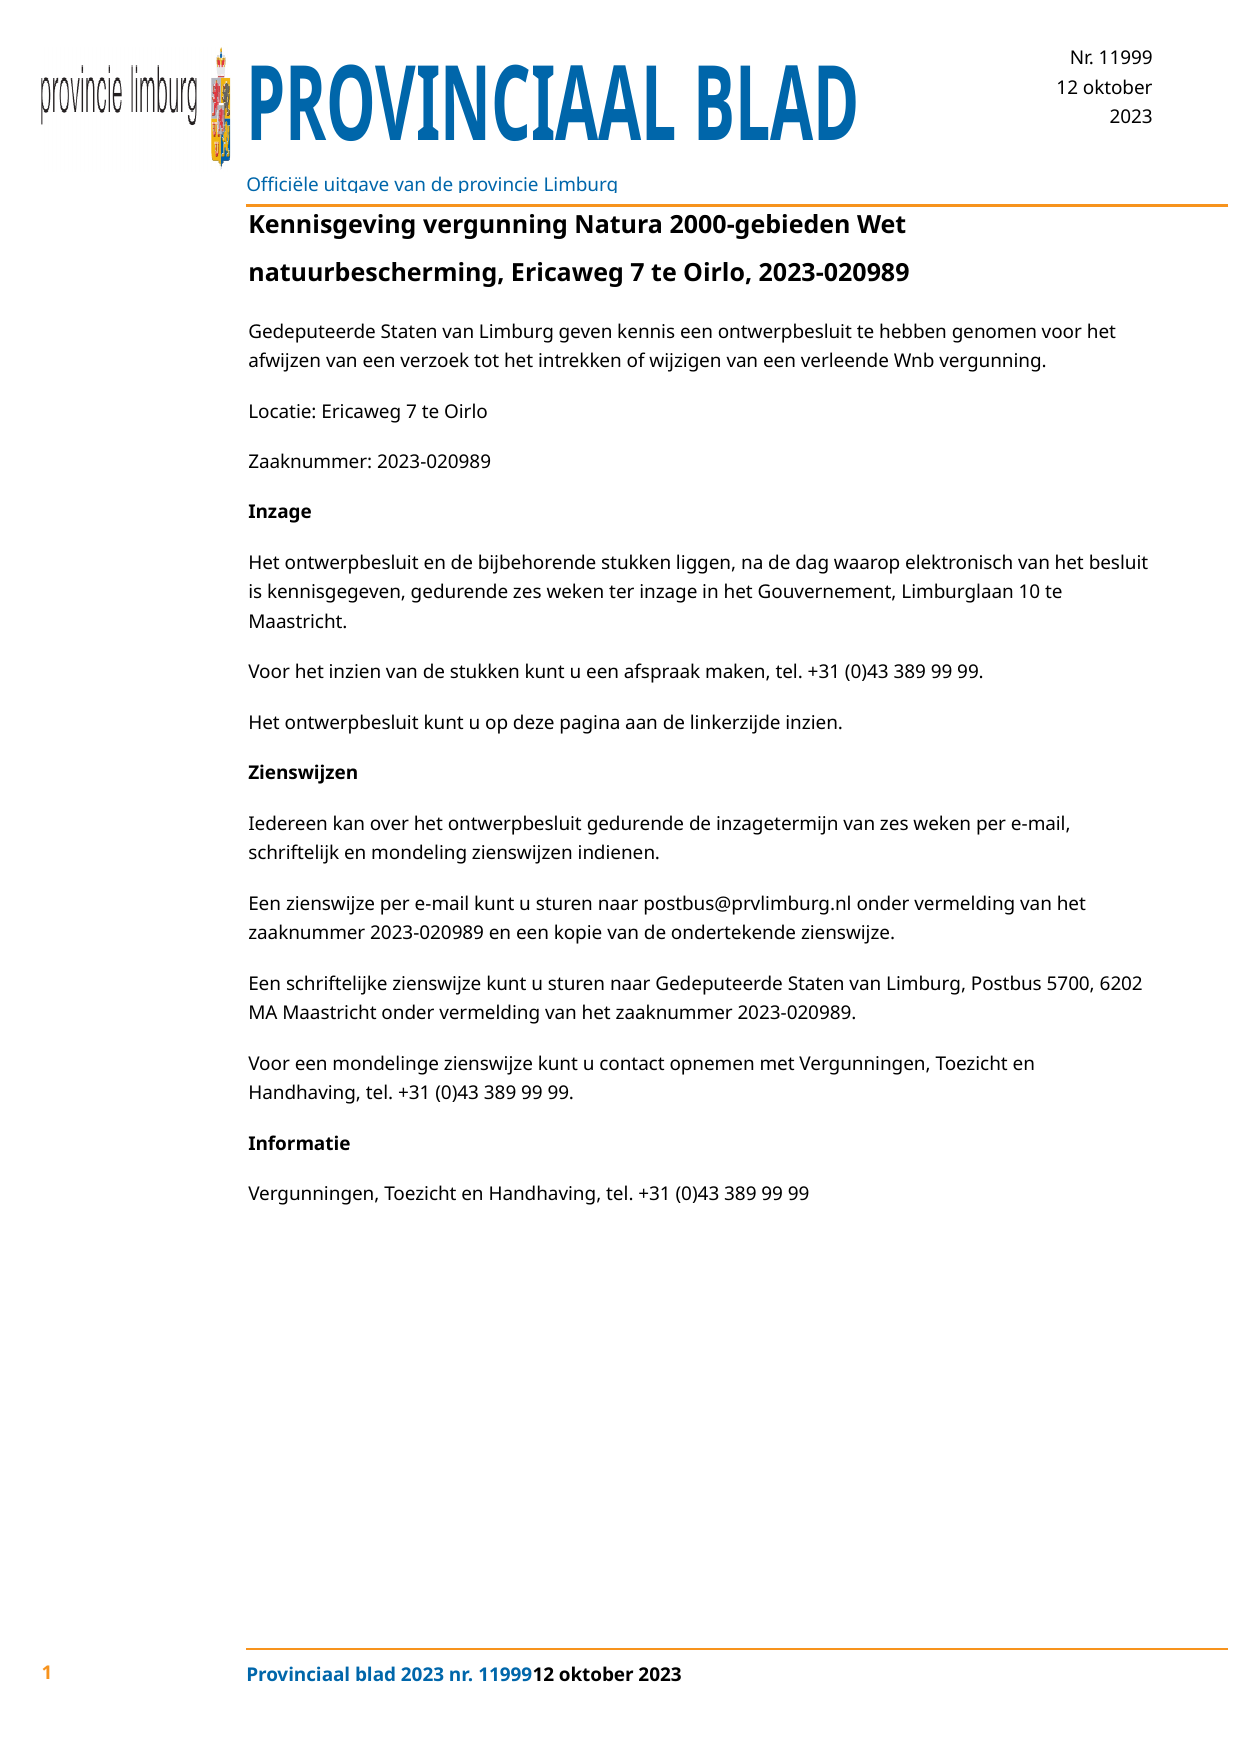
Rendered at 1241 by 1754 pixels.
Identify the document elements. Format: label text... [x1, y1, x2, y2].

text Locatie: Ericaweg 7 te Oirlo [248, 398, 1152, 424]
text Het ontwerpbesluit kunt u op deze pagina aan de linkerzijde inzien. [248, 709, 1152, 735]
text Een schriftelijke zienswijze kunt u sturen naar Gedeputeerde Staten van Limburg, Postbus 5700, 6202 MA Maastricht onder vermelding van het zaaknummer 2023-020989. [248, 970, 1152, 1025]
text Gedeputeerde Staten van Limburg geven kennis een ontwerpbesluit te hebben genomen voor het afwijzen van een verzoek tot het intrekken of wijzigen van een verleende Wnb vergunning. [248, 318, 1152, 373]
text Zienswijzen [248, 759, 1152, 785]
text Vergunningen, Toezicht en Handhaving, tel. +31 (0)43 389 99 99 [248, 1180, 1152, 1206]
text Informatie [248, 1130, 1152, 1156]
text Het ontwerpbesluit en de bijbehorende stukken liggen, na de dag waarop elektronisch van het besluit is kennisgegeven, gedurende zes weken ter inzage in het Gouvernement, Limburglaan 10 te Maastricht. [248, 549, 1152, 634]
text Iedereen kan over het ontwerpbesluit gedurende de inzagetermijn van zes weken per e-mail, schriftelijk en mondeling zienswijzen indienen. [248, 810, 1152, 865]
text Zaaknummer: 2023-020989 [248, 448, 1152, 474]
text Een zienswijze per e-mail kunt u sturen naar postbus@prvlimburg.nl onder vermelding van het zaaknummer 2023-020989 en een kopie van de ondertekende zienswijze. [248, 890, 1152, 945]
text Inzage [248, 499, 1152, 524]
picture [41, 47, 231, 172]
text Voor het inzien van de stukken kunt u een afspraak maken, tel. +31 (0)43 389 99 99. [248, 659, 1152, 684]
text Kennisgeving vergunning Natura 2000-gebieden Wet natuurbescherming, Ericaweg 7 te Oirlo, 2023-020989 [248, 207, 1152, 288]
text Voor een mondelinge zienswijze kunt u contact opnemen met Vergunningen, Toezicht en Handhaving, tel. +31 (0)43 389 99 99. [248, 1050, 1152, 1105]
